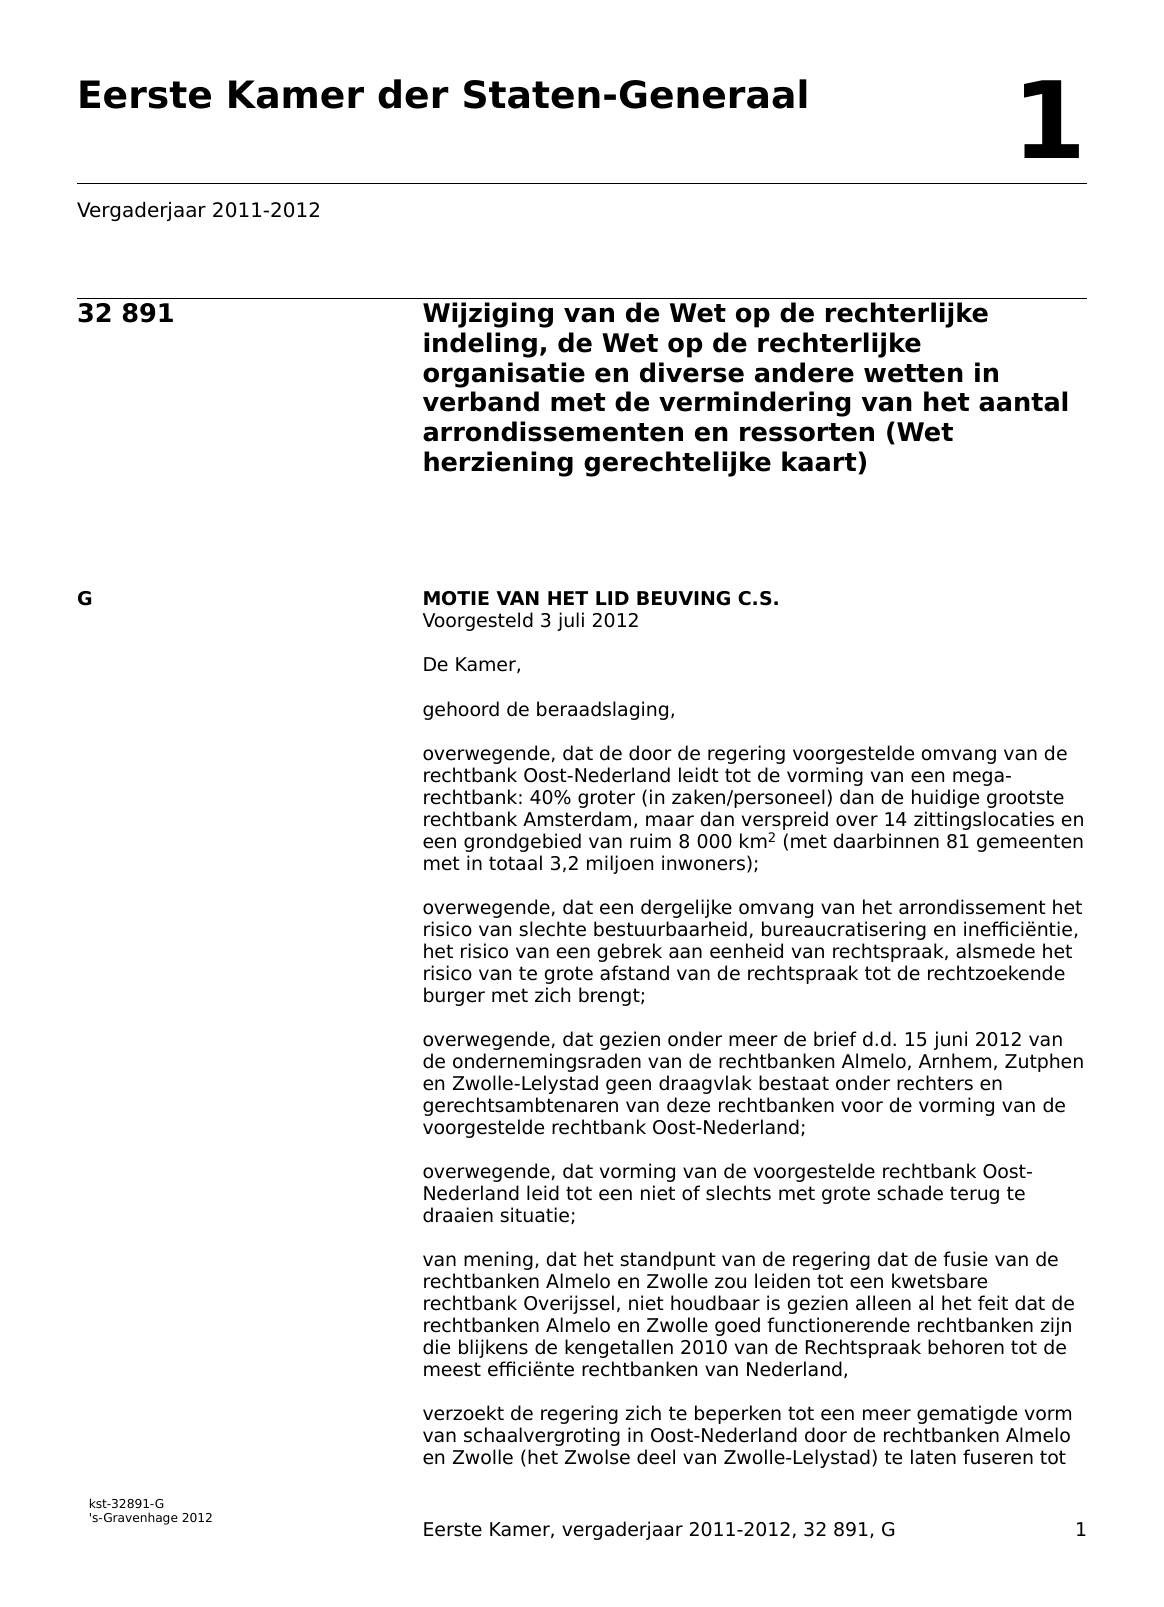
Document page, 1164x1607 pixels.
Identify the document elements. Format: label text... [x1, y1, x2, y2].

table_header 1 [886, 59, 1087, 183]
text Voorgesteld 3 juli 2012 [422, 610, 1087, 632]
text De Kamer, [422, 654, 1087, 676]
text overwegende, dat een dergelijke omvang van het arrondissement het risico van slechte bestuurbaarheid, bureaucratisering en inefficiëntie, het risico van een gebrek aan eenheid van rechtspraak, alsmede het risico van te grote afstand van de rechtspraak tot de rechtzoekende burger met zich brengt; [422, 897, 1087, 1007]
text 's-Gravenhage 2012 [88, 1511, 323, 1525]
subtitle 32 891 Wijziging van de Wet op de rechterlijke indeling, de Wet op de rechterlijke organisatie en diverse andere wetten in verband met de vermindering van het aantal arrondissementen en ressorten (Wet herziening gerechtelijke kaart) [77, 299, 1087, 477]
text verzoekt de regering zich te beperken tot een meer gematigde vorm van schaalvergroting in Oost-Nederland door de rechtbanken Almelo en Zwolle (het Zwolse deel van Zwolle-Lelystad) te laten fuseren tot [422, 1403, 1087, 1469]
table_header Eerste Kamer der Staten-Generaal [77, 59, 886, 183]
text overwegende, dat de door de regering voorgestelde omvang van de rechtbank Oost-Nederland leidt tot de vorming van een mega-rechtbank: 40% groter (in zaken/personeel) dan de huidige grootste rechtbank Amsterdam, maar dan verspreid over 14 zittingslocaties en een grondgebied van ruim 8 000 km2 (met daarbinnen 81 gemeenten met in totaal 3,2 miljoen inwoners); [422, 743, 1087, 874]
text van mening, dat het standpunt van de regering dat de fusie van de rechtbanken Almelo en Zwolle zou leiden tot een kwetsbare rechtbank Overijssel, niet houdbaar is gezien alleen al het feit dat de rechtbanken Almelo en Zwolle goed functionerende rechtbanken zijn die blijkens de kengetallen 2010 van de Rechtspraak behoren tot de meest efficiënte rechtbanken van Nederland, [422, 1249, 1087, 1381]
subtitle G MOTIE VAN HET LID BEUVING C.S. [77, 588, 1087, 610]
text kst-32891-G [88, 1497, 323, 1511]
text gehoord de beraadslaging, [422, 698, 1087, 720]
text overwegende, dat vorming van de voorgestelde rechtbank Oost-Nederland leid tot een niet of slechts met grote schade terug te draaien situatie; [422, 1161, 1087, 1227]
text overwegende, dat gezien onder meer de brief d.d. 15 juni 2012 van de ondernemingsraden van de rechtbanken Almelo, Arnhem, Zutphen en Zwolle-Lelystad geen draagvlak bestaat onder rechters en gerechtsambtenaren van deze rechtbanken voor de vorming van de voorgestelde rechtbank Oost-Nederland; [422, 1029, 1087, 1139]
table_cell Vergaderjaar 2011-2012 [77, 184, 1087, 298]
